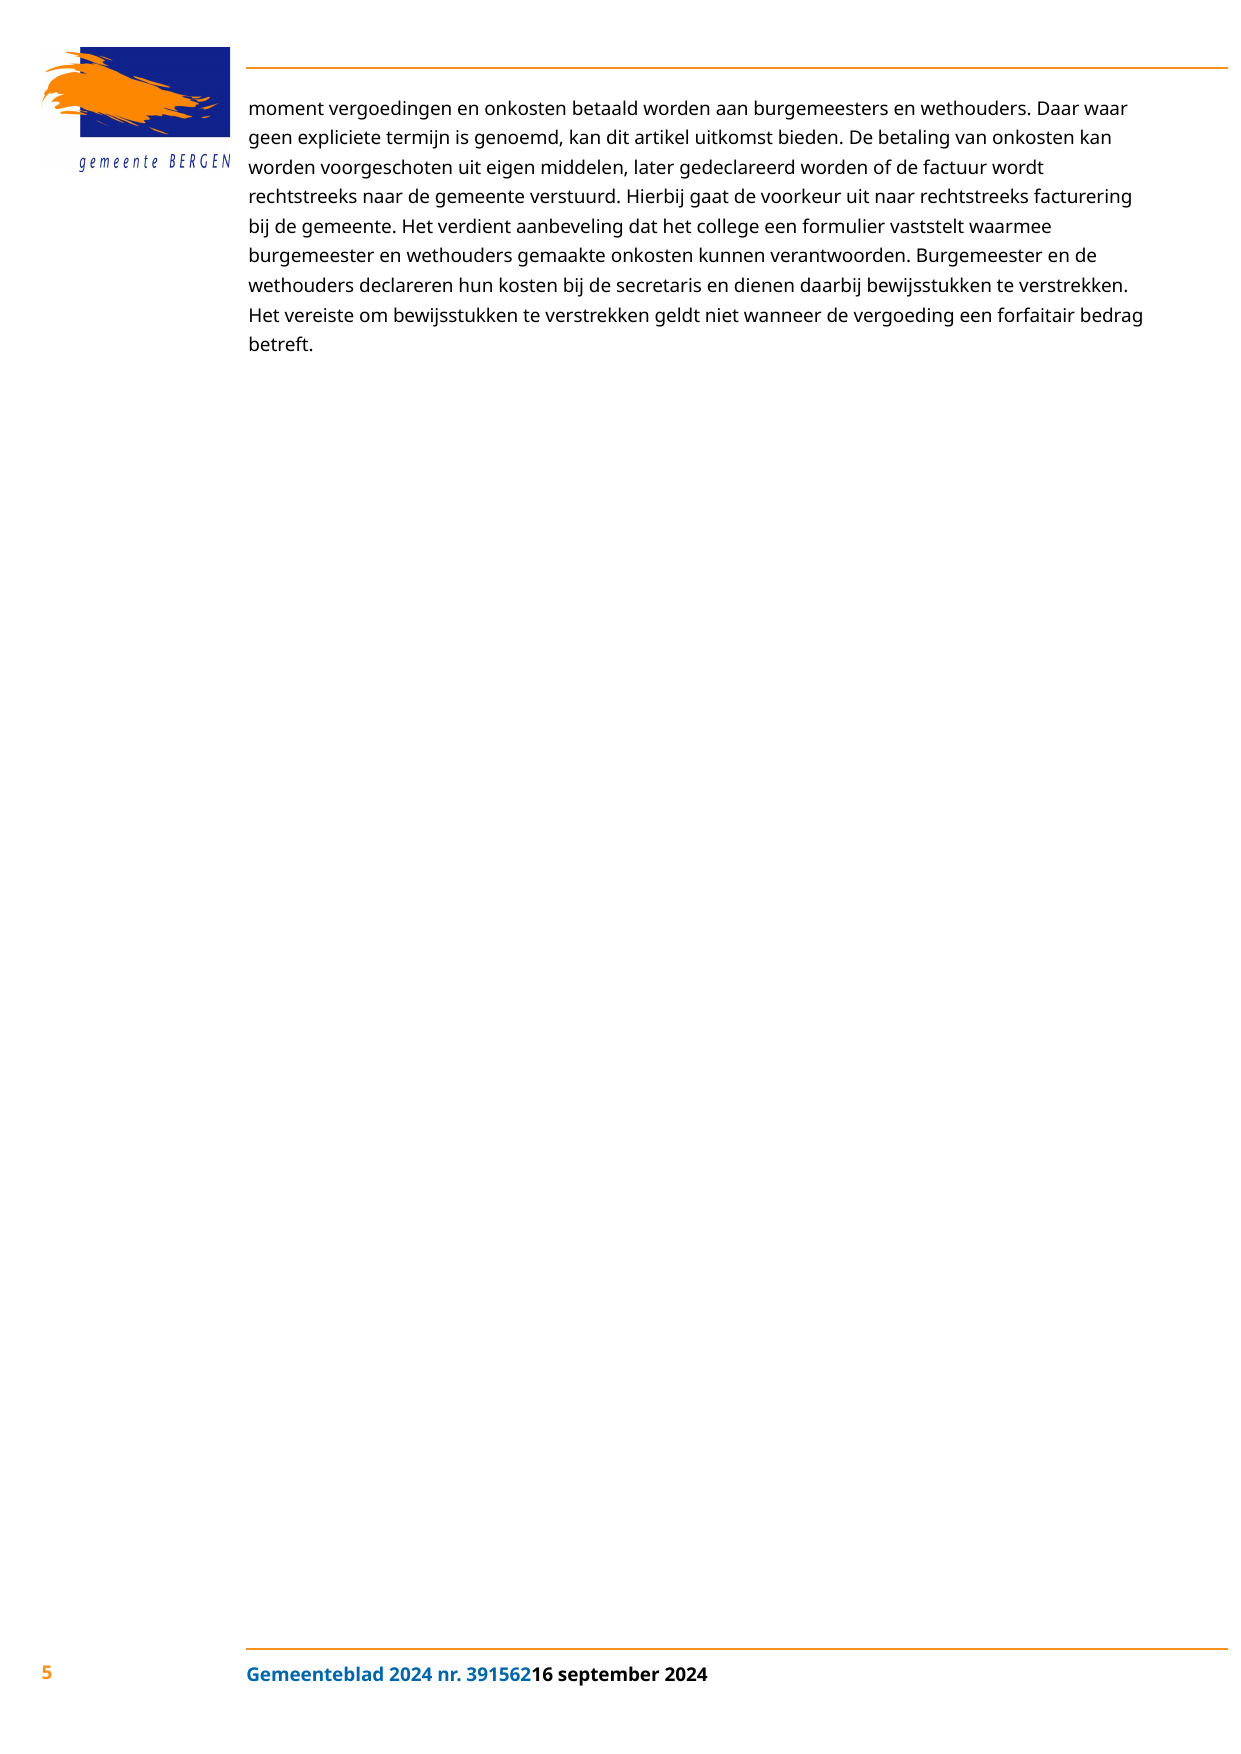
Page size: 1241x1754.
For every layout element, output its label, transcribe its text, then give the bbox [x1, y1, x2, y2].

picture [41, 47, 231, 172]
text moment vergoedingen en onkosten betaald worden aan burgemeesters en wethouders. Daar waar geen expliciete termijn is genoemd, kan dit artikel uitkomst bieden. De betaling van onkosten kan worden voorgeschoten uit eigen middelen, later gedeclareerd worden of de factuur wordt rechtstreeks naar de gemeente verstuurd. Hierbij gaat de voorkeur uit naar rechtstreeks facturering bij de gemeente. Het verdient aanbeveling dat het college een formulier vaststelt waarmee burgemeester en wethouders gemaakte onkosten kunnen verantwoorden. Burgemeester en de wethouders declareren hun kosten bij de secretaris en dienen daarbij bewijsstukken te verstrekken. Het vereiste om bewijsstukken te verstrekken geldt niet wanneer de vergoeding een forfaitair bedrag betreft. [248, 95, 1152, 357]
